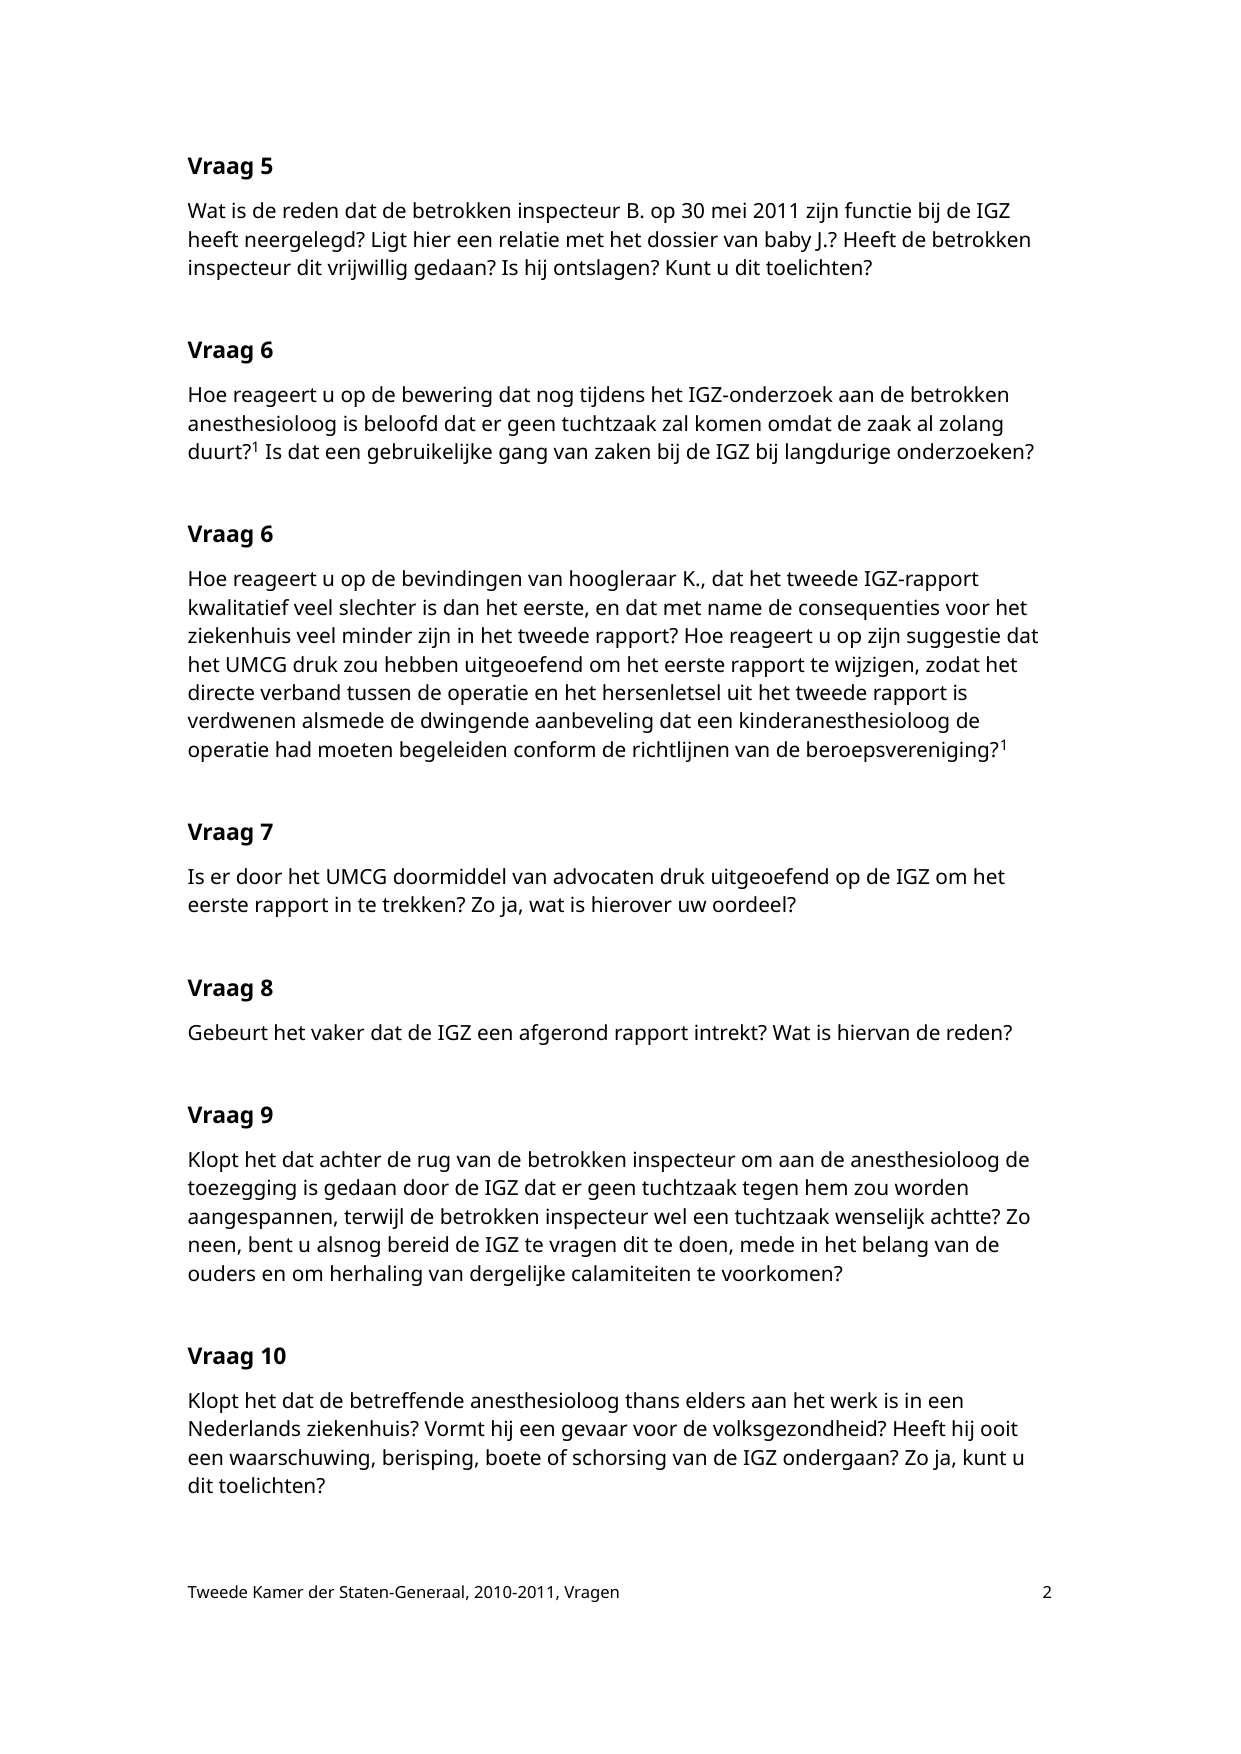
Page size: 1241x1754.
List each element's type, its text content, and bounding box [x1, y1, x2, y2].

subtitle Vraag 9 [187, 1099, 1053, 1130]
subtitle Vraag 7 [187, 816, 1053, 847]
text Is er door het UMCG doormiddel van advocaten druk uitgeoefend op de IGZ om het eerste rapport in te trekken? Zo ja, wat is hierover uw oordeel? [187, 862, 1053, 919]
subtitle Vraag 6 [187, 334, 1053, 365]
text Gebeurt het vaker dat de IGZ een afgerond rapport intrekt? Wat is hiervan de reden? [187, 1018, 1053, 1046]
text Hoe reageert u op de bewering dat nog tijdens het IGZ-onderzoek aan de betrokken anesthesioloog is beloofd dat er geen tuchtzaak zal komen omdat de zaak al zolang duurt?1 Is dat een gebruikelijke gang van zaken bij de IGZ bij langdurige onderzoeken? [187, 380, 1053, 466]
subtitle Vraag 10 [187, 1340, 1053, 1371]
subtitle Vraag 6 [187, 518, 1053, 549]
text Klopt het dat de betreffende anesthesioloog thans elders aan het werk is in een Nederlands ziekenhuis? Vormt hij een gevaar voor de volksgezondheid? Heeft hij ooit een waarschuwing, berisping, boete of schorsing van de IGZ ondergaan? Zo ja, kunt u dit toelichten? [187, 1386, 1053, 1500]
text Wat is de reden dat de betrokken inspecteur B. op 30 mei 2011 zijn functie bij de IGZ heeft neergelegd? Ligt hier een relatie met het dossier van baby J.? Heeft de betrokken inspecteur dit vrijwillig gedaan? Is hij ontslagen? Kunt u dit toelichten? [187, 196, 1053, 282]
text Hoe reageert u op de bevindingen van hoogleraar K., dat het tweede IGZ-rapport kwalitatief veel slechter is dan het eerste, en dat met name de consequenties voor het ziekenhuis veel minder zijn in het tweede rapport? Hoe reageert u op zijn suggestie dat het UMCG druk zou hebben uitgeoefend om het eerste rapport te wijzigen, zodat het directe verband tussen de operatie en het hersenletsel uit het tweede rapport is verdwenen alsmede de dwingende aanbeveling dat een kinderanesthesioloog de operatie had moeten begeleiden conform de richtlijnen van de beroepsvereniging?1 [187, 564, 1053, 763]
subtitle Vraag 5 [187, 150, 1053, 181]
text Klopt het dat achter de rug van de betrokken inspecteur om aan de anesthesioloog de toezegging is gedaan door de IGZ dat er geen tuchtzaak tegen hem zou worden aangespannen, terwijl de betrokken inspecteur wel een tuchtzaak wenselijk achtte? Zo neen, bent u alsnog bereid de IGZ te vragen dit te doen, mede in het belang van de ouders en om herhaling van dergelijke calamiteiten te voorkomen? [187, 1145, 1053, 1287]
subtitle Vraag 8 [187, 972, 1053, 1003]
